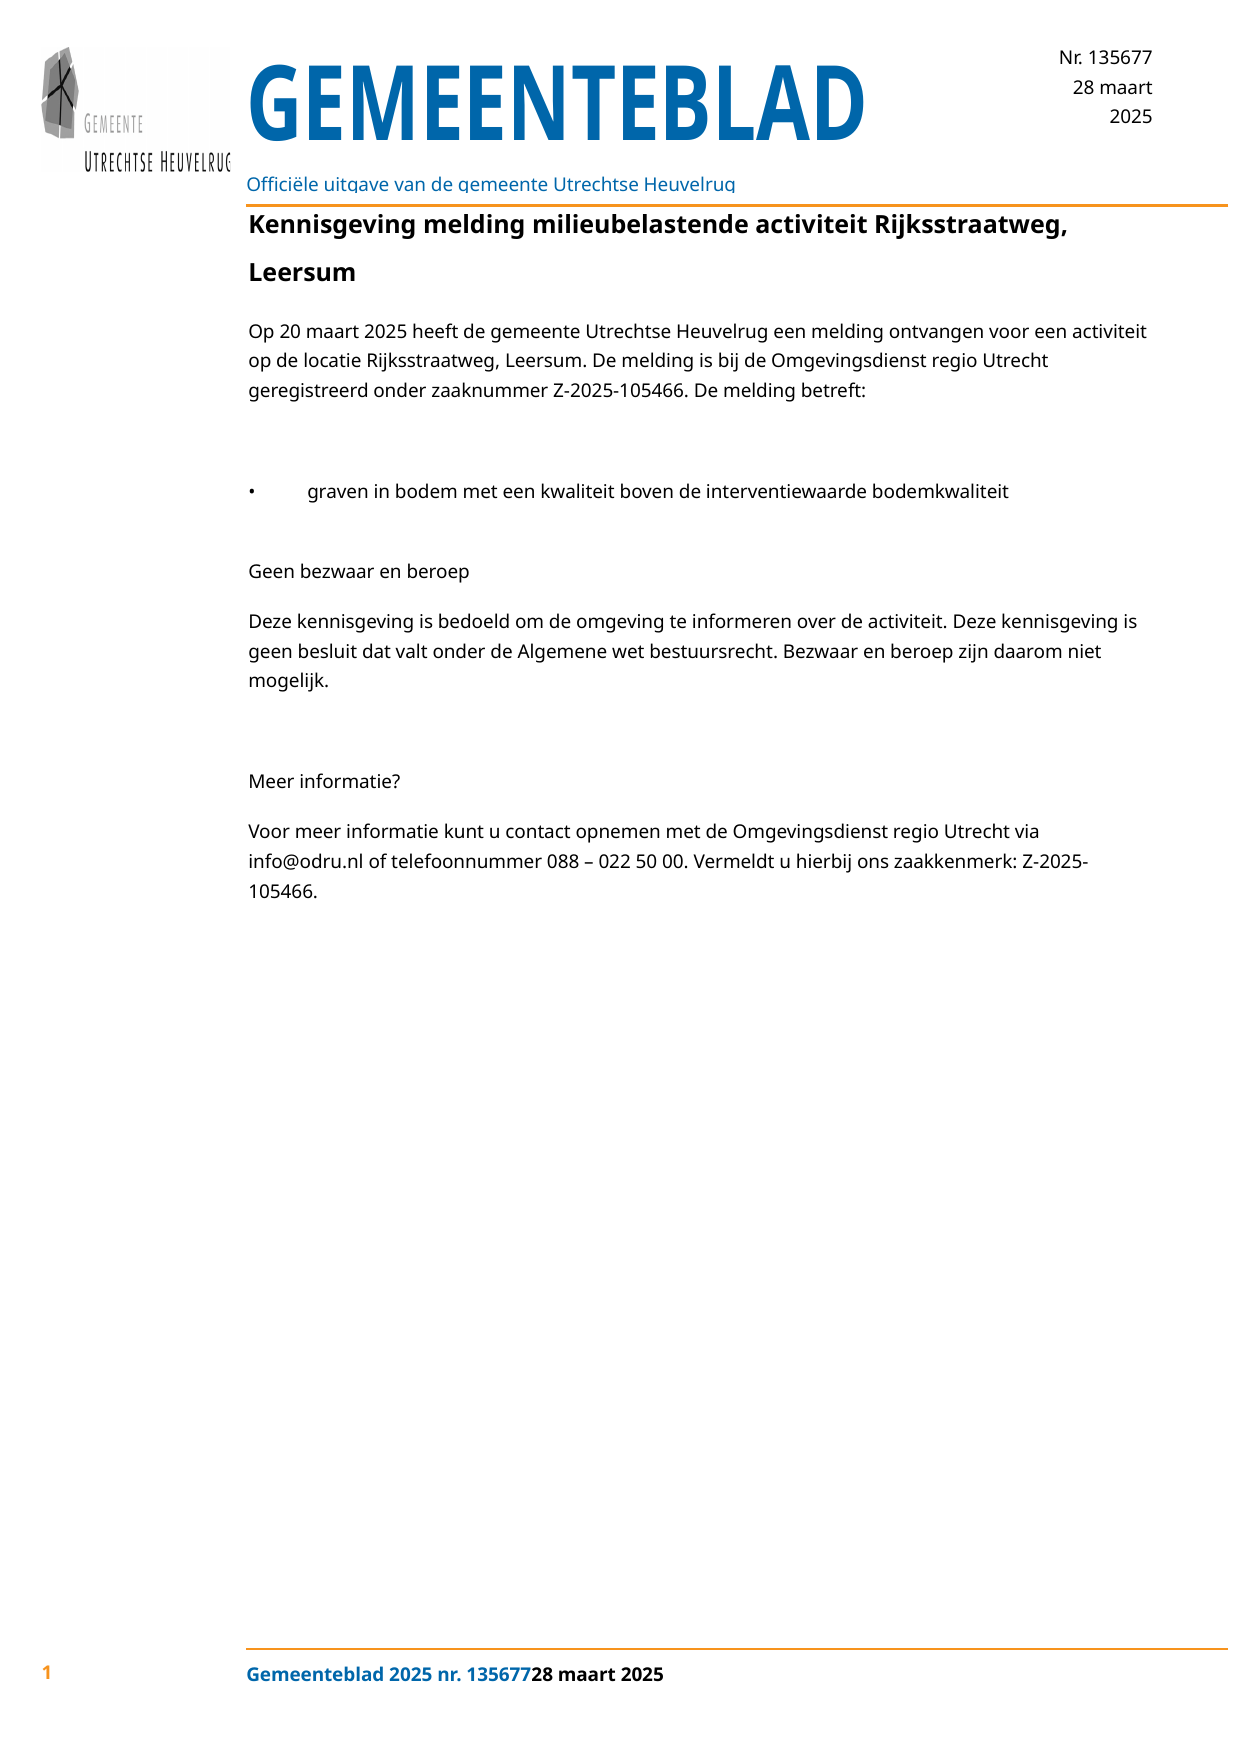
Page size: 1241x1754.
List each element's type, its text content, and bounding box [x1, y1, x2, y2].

text Voor meer informatie kunt u contact opnemen met de Omgevingsdienst regio Utrecht via info@odru.nl of telefoonnummer 088 – 022 50 00. Vermeldt u hierbij ons zaakkenmerk: Z-2025-105466. [248, 819, 1152, 904]
list graven in bodem met een kwaliteit boven de interventiewaarde bodemkwaliteit [248, 478, 1152, 504]
picture [41, 47, 231, 172]
text Kennisgeving melding milieubelastende activiteit Rijksstraatweg, Leersum [248, 207, 1152, 288]
text Meer informatie? [248, 768, 1152, 794]
text Geen bezwaar en beroep [248, 558, 1152, 584]
text Op 20 maart 2025 heeft de gemeente Utrechtse Heuvelrug een melding ontvangen voor een activiteit op de locatie Rijksstraatweg, Leersum. De melding is bij de Omgevingsdienst regio Utrecht geregistreerd onder zaaknummer Z-2025-105466. De melding betreft: [248, 318, 1152, 403]
text Deze kennisgeving is bedoeld om de omgeving te informeren over de activiteit. Deze kennisgeving is geen besluit dat valt onder de Algemene wet bestuursrecht. Bezwaar en beroep zijn daarom niet mogelijk. [248, 608, 1152, 693]
